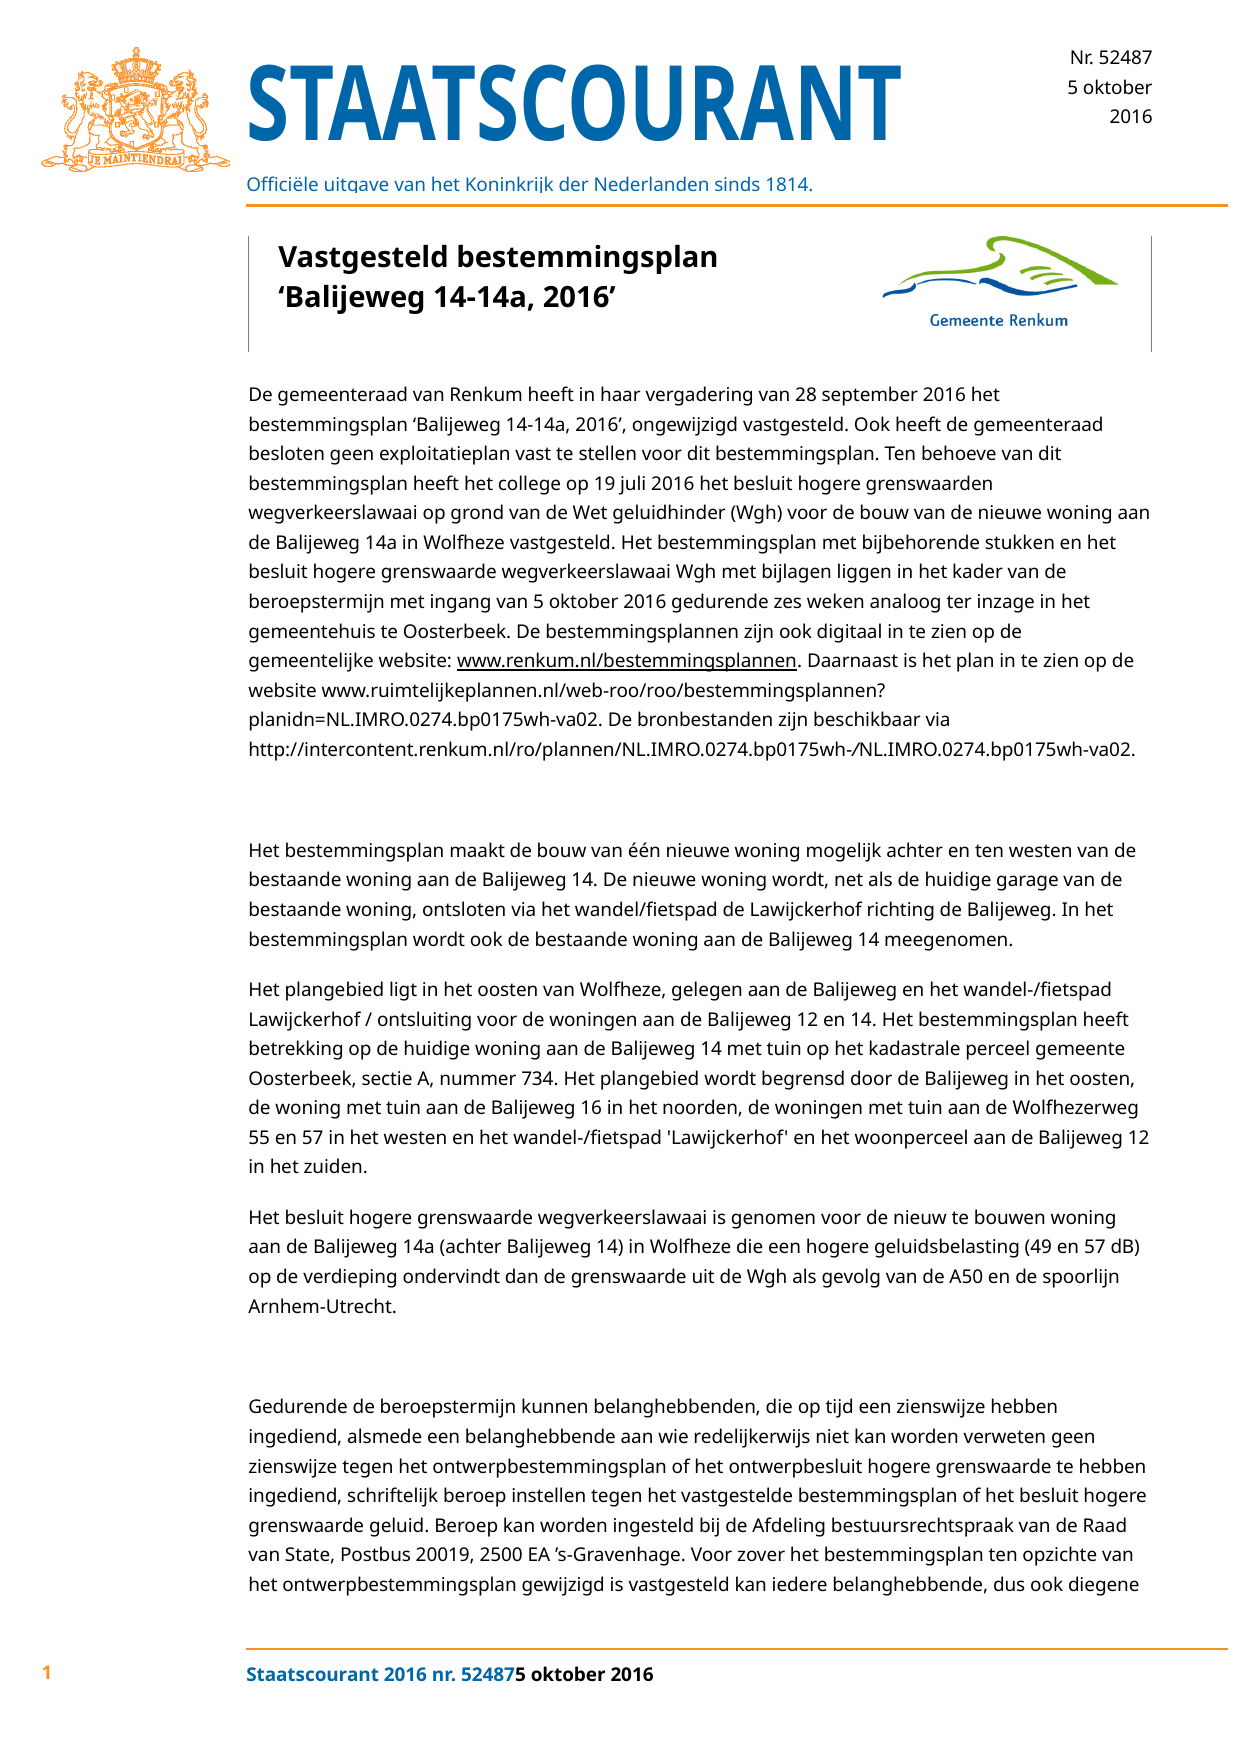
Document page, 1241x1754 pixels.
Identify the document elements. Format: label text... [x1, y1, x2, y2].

text Het bestemmingsplan maakt de bouw van één nieuwe woning mogelijk achter en ten westen van de bestaande woning aan de Balijeweg 14. De nieuwe woning wordt, net als de huidige garage van de bestaande woning, ontsloten via het wandel/fietspad de Lawijckerhof richting de Balijeweg. In het bestemmingsplan wordt ook de bestaande woning aan de Balijeweg 14 meegenomen. [248, 837, 1152, 952]
text Gedurende de beroepstermijn kunnen belanghebbenden, die op tijd een zienswijze hebben ingediend, alsmede een belanghebbende aan wie redelijkerwijs niet kan worden verweten geen zienswijze tegen het ontwerpbestemmingsplan of het ontwerpbesluit hogere grenswaarde te hebben ingediend, schriftelijk beroep instellen tegen het vastgestelde bestemmingsplan of het besluit hogere grenswaarde geluid. Beroep kan worden ingesteld bij de Afdeling bestuursrechtspraak van de Raad van State, Postbus 20019, 2500 EA ’s-Gravenhage. Voor zover het bestemmingsplan ten opzichte van het ontwerpbestemmingsplan gewijzigd is vastgesteld kan iedere belanghebbende, dus ook diegene [248, 1394, 1152, 1597]
picture [41, 47, 231, 172]
picture [882, 236, 1119, 326]
table_header Vastgesteld bestemmingsplan ‘Balijeweg 14-14a, 2016’ [249, 236, 850, 352]
text Het plangebied ligt in het oosten van Wolfheze, gelegen aan de Balijeweg en het wandel-/fietspad Lawijckerhof / ontsluiting voor de woningen aan de Balijeweg 12 en 14. Het bestemmingsplan heeft betrekking op de huidige woning aan de Balijeweg 14 met tuin op het kadastrale perceel gemeente Oosterbeek, sectie A, nummer 734. Het plangebied wordt begrensd door de Balijeweg in het oosten, de woning met tuin aan de Balijeweg 16 in het noorden, de woningen met tuin aan de Wolfhezerweg 55 en 57 in het westen en het wandel-/fietspad 'Lawijckerhof' en het woonperceel aan de Balijeweg 12 in het zuiden. [248, 976, 1152, 1179]
text De gemeenteraad van Renkum heeft in haar vergadering van 28 september 2016 het bestemmingsplan ‘Balijeweg 14-14a, 2016’, ongewijzigd vastgesteld. Ook heeft de gemeenteraad besloten geen exploitatieplan vast te stellen voor dit bestemmingsplan. Ten behoeve van dit bestemmingsplan heeft het college op 19 juli 2016 het besluit hogere grenswaarden wegverkeerslawaai op grond van de Wet geluidhinder (Wgh) voor de bouw van de nieuwe woning aan de Balijeweg 14a in Wolfheze vastgesteld. Het bestemmingsplan met bijbehorende stukken en het besluit hogere grenswaarde wegverkeerslawaai Wgh met bijlagen liggen in het kader van de beroepstermijn met ingang van 5 oktober 2016 gedurende zes weken analoog ter inzage in het gemeentehuis te Oosterbeek. De bestemmingsplannen zijn ook digitaal in te zien op de gemeentelijke website: www.renkum.nl/bestemmingsplannen. Daarnaast is het plan in te zien op de website www.ruimtelijkeplannen.nl/web-roo/roo/bestemmingsplannen?planidn=NL.IMRO.0274.bp0175wh-va02. De bronbestanden zijn beschikbaar via http://intercontent.renkum.nl/ro/plannen/NL.IMRO.0274.bp0175wh-/NL.IMRO.0274.bp0175wh-va02. [248, 381, 1152, 762]
table_header [850, 236, 1151, 352]
text Het besluit hogere grenswaarde wegverkeerslawaai is genomen voor de nieuw te bouwen woning aan de Balijeweg 14a (achter Balijeweg 14) in Wolfheze die een hogere geluidsbelasting (49 en 57 dB) op de verdieping ondervindt dan de grenswaarde uit de Wgh als gevolg van de A50 en de spoorlijn Arnhem-Utrecht. [248, 1204, 1152, 1319]
